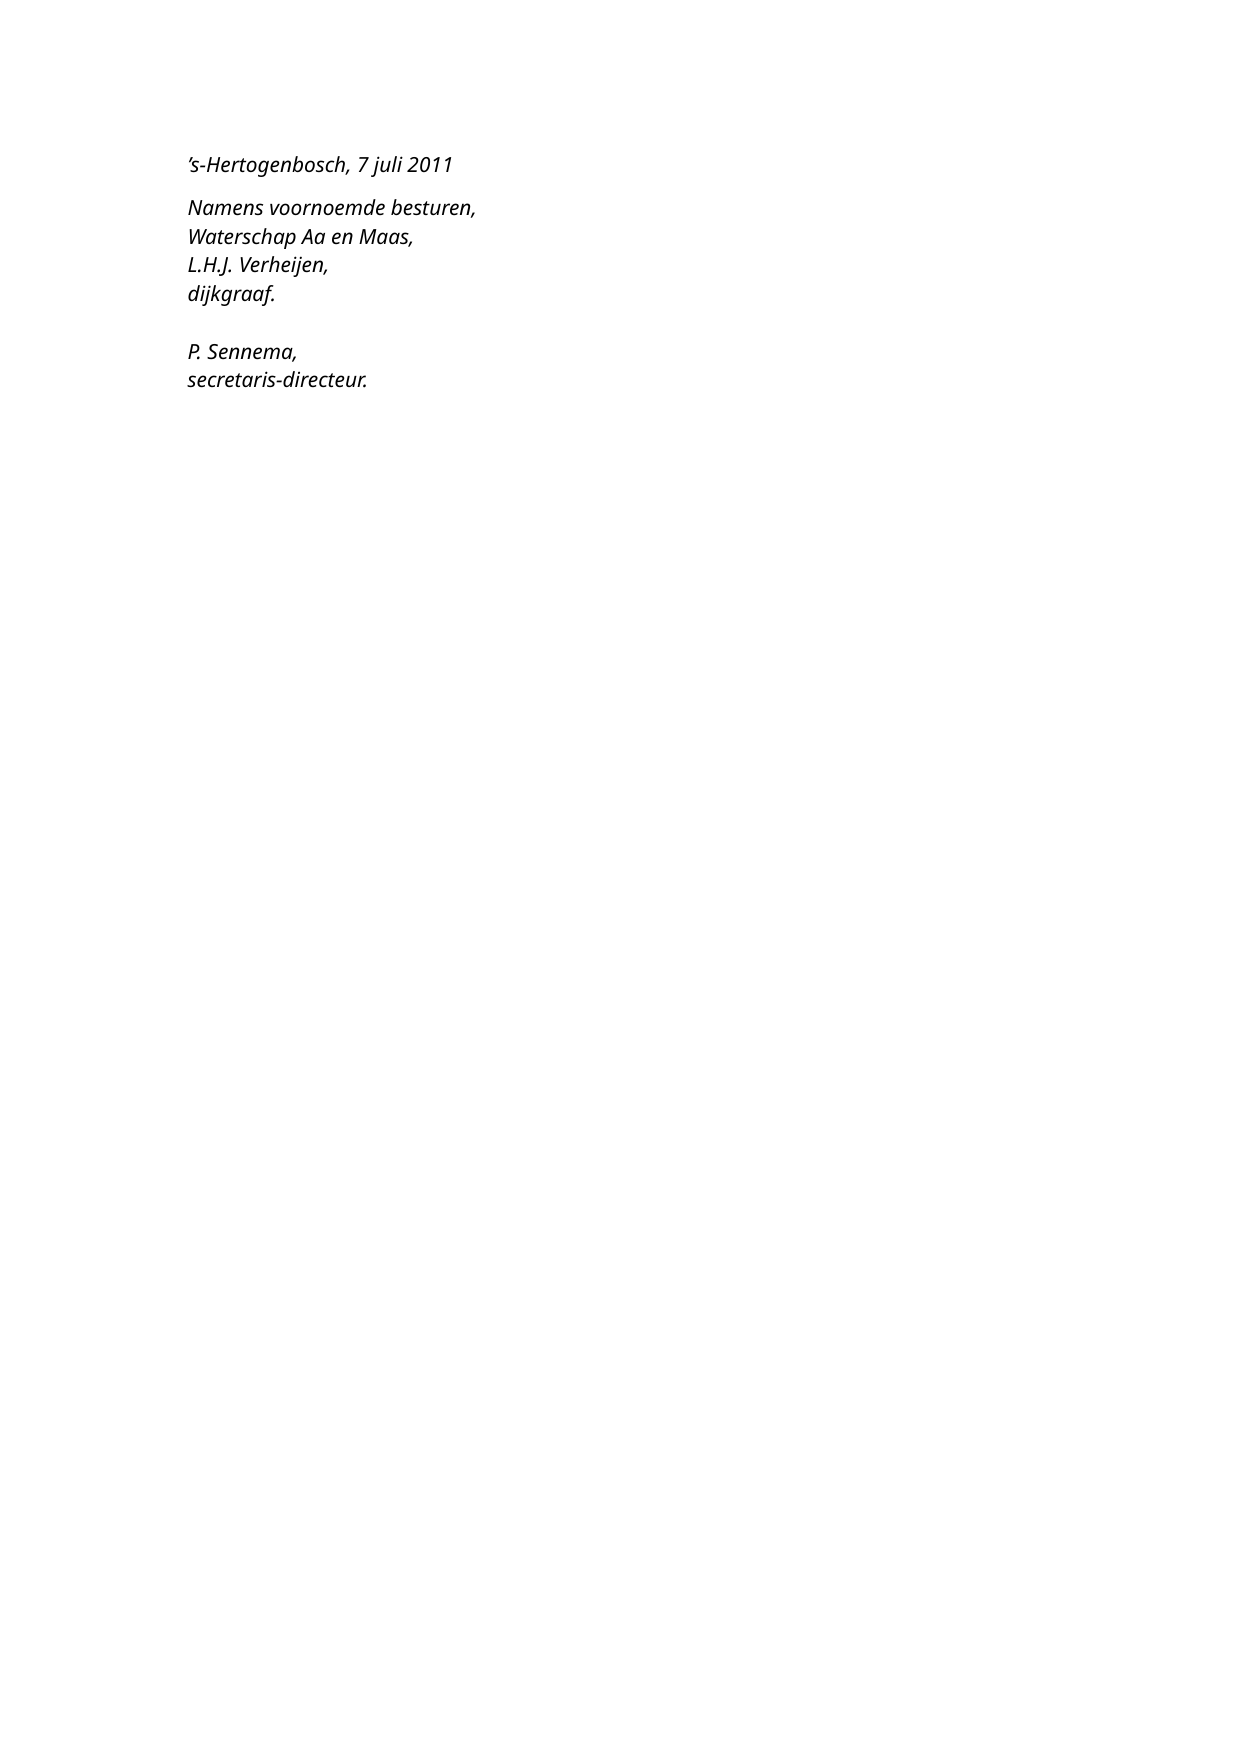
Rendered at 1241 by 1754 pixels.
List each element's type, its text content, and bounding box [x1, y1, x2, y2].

text L.H.J. Verheijen, [187, 250, 1053, 279]
text Namens voornoemde besturen, [187, 193, 1053, 222]
text ’s-Hertogenbosch, 7 juli 2011 [187, 150, 1053, 178]
text dijkgraaf. [187, 279, 1053, 307]
text P. Sennema, [187, 337, 1053, 366]
text Waterschap Aa en Maas, [187, 222, 1053, 250]
text secretaris-directeur. [187, 366, 1053, 394]
